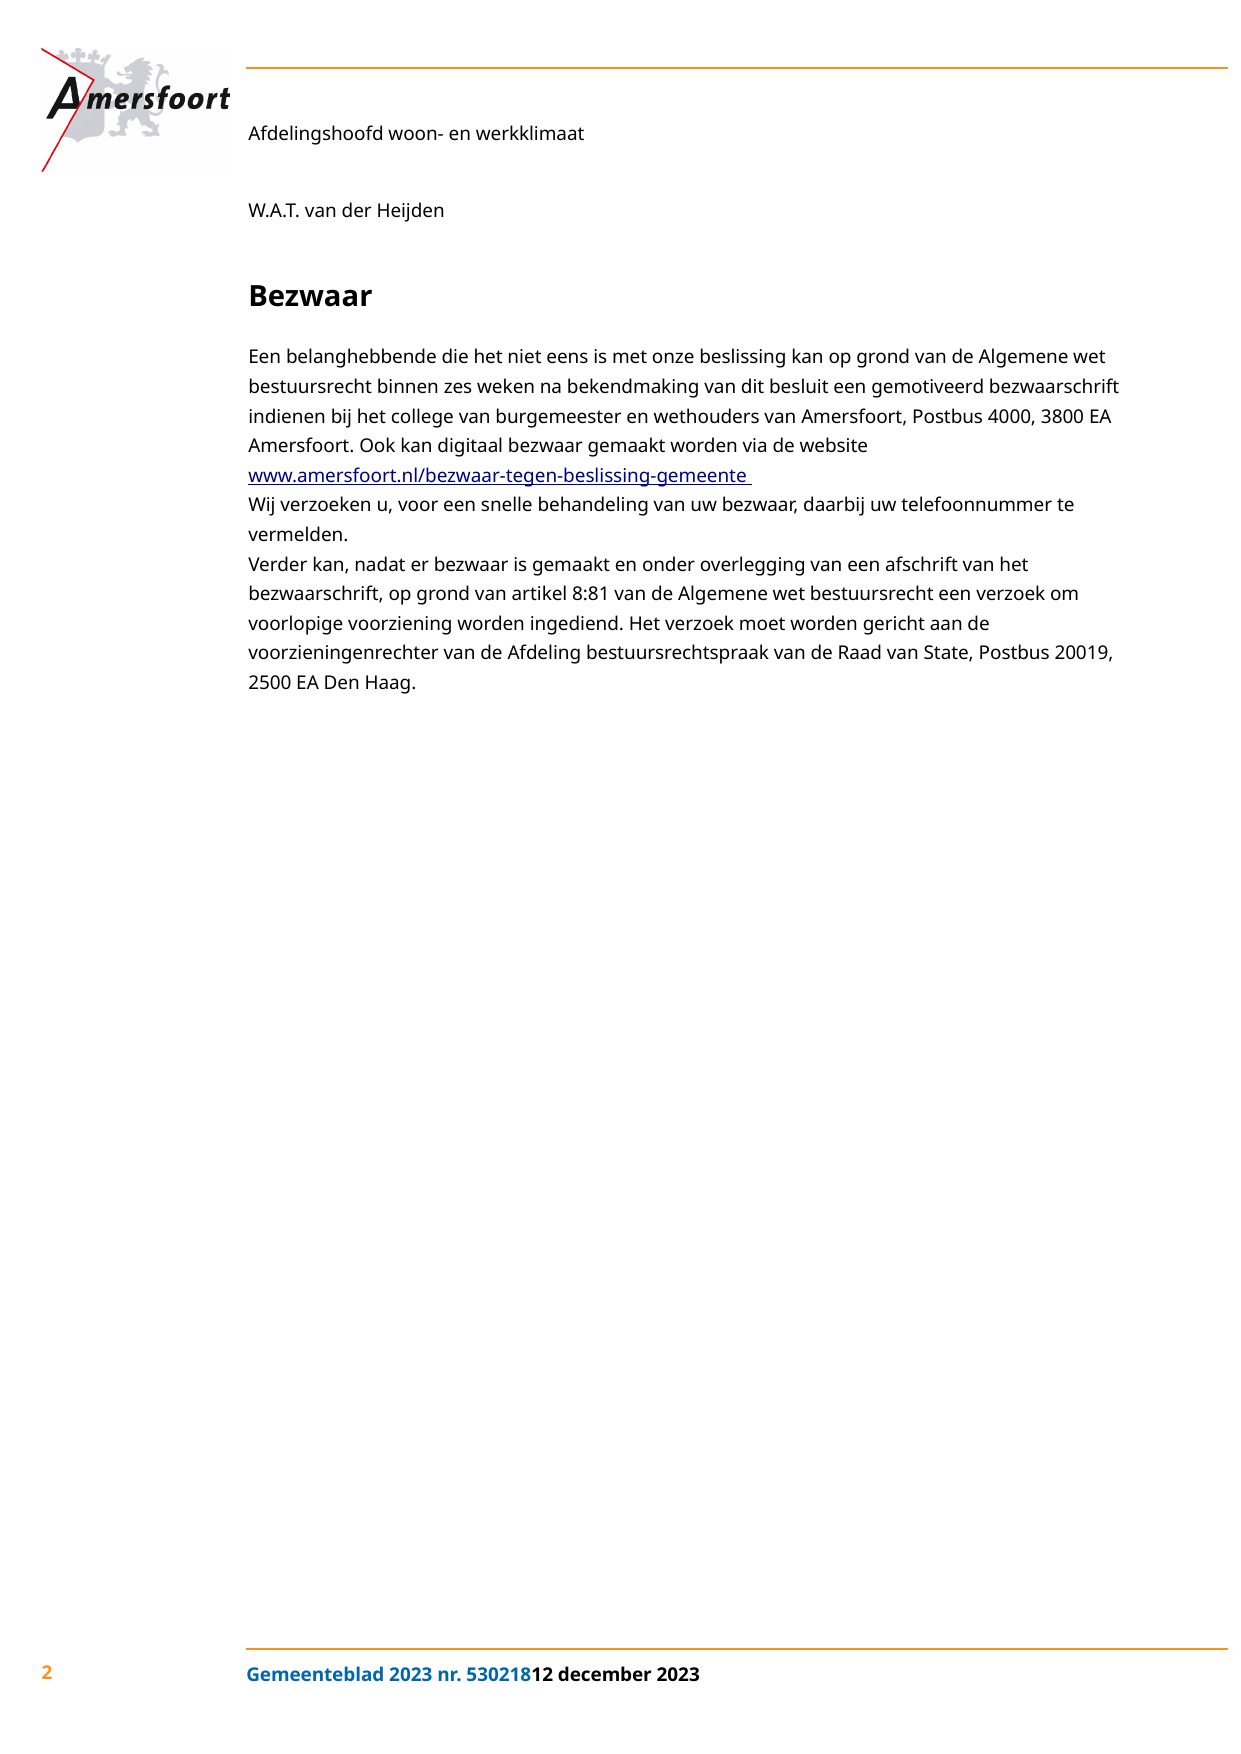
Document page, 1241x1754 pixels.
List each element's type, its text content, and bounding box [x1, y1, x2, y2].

text Wij verzoeken u, voor een snelle behandeling van uw bezwaar, daarbij uw telefoonnummer te vermelden. [248, 492, 1152, 547]
text W.A.T. van der Heijden [248, 198, 1152, 223]
text www.amersfoort.nl/bezwaar-tegen-beslissing-gemeente [248, 462, 1152, 488]
text Een belanghebbende die het niet eens is met onze beslissing kan op grond van de Algemene wet bestuursrecht binnen zes weken na bekendmaking van dit besluit een gemotiveerd bezwaarschrift indienen bij het college van burgemeester en wethouders van Amersfoort, Postbus 4000, 3800 EA Amersfoort. Ook kan digitaal bezwaar gemaakt worden via de website [248, 344, 1152, 458]
text Verder kan, nadat er bezwaar is gemaakt en onder overlegging van een afschrift van het bezwaarschrift, op grond van artikel 8:81 van de Algemene wet bestuursrecht een verzoek om voorlopige voorziening worden ingediend. Het verzoek moet worden gericht aan de voorzieningenrechter van de Afdeling bestuursrechtspraak van de Raad van State, Postbus 20019, 2500 EA Den Haag. [248, 551, 1152, 695]
picture [41, 47, 231, 172]
text Bezwaar [248, 275, 1152, 314]
text Afdelingshoofd woon- en werkklimaat [248, 121, 1152, 146]
